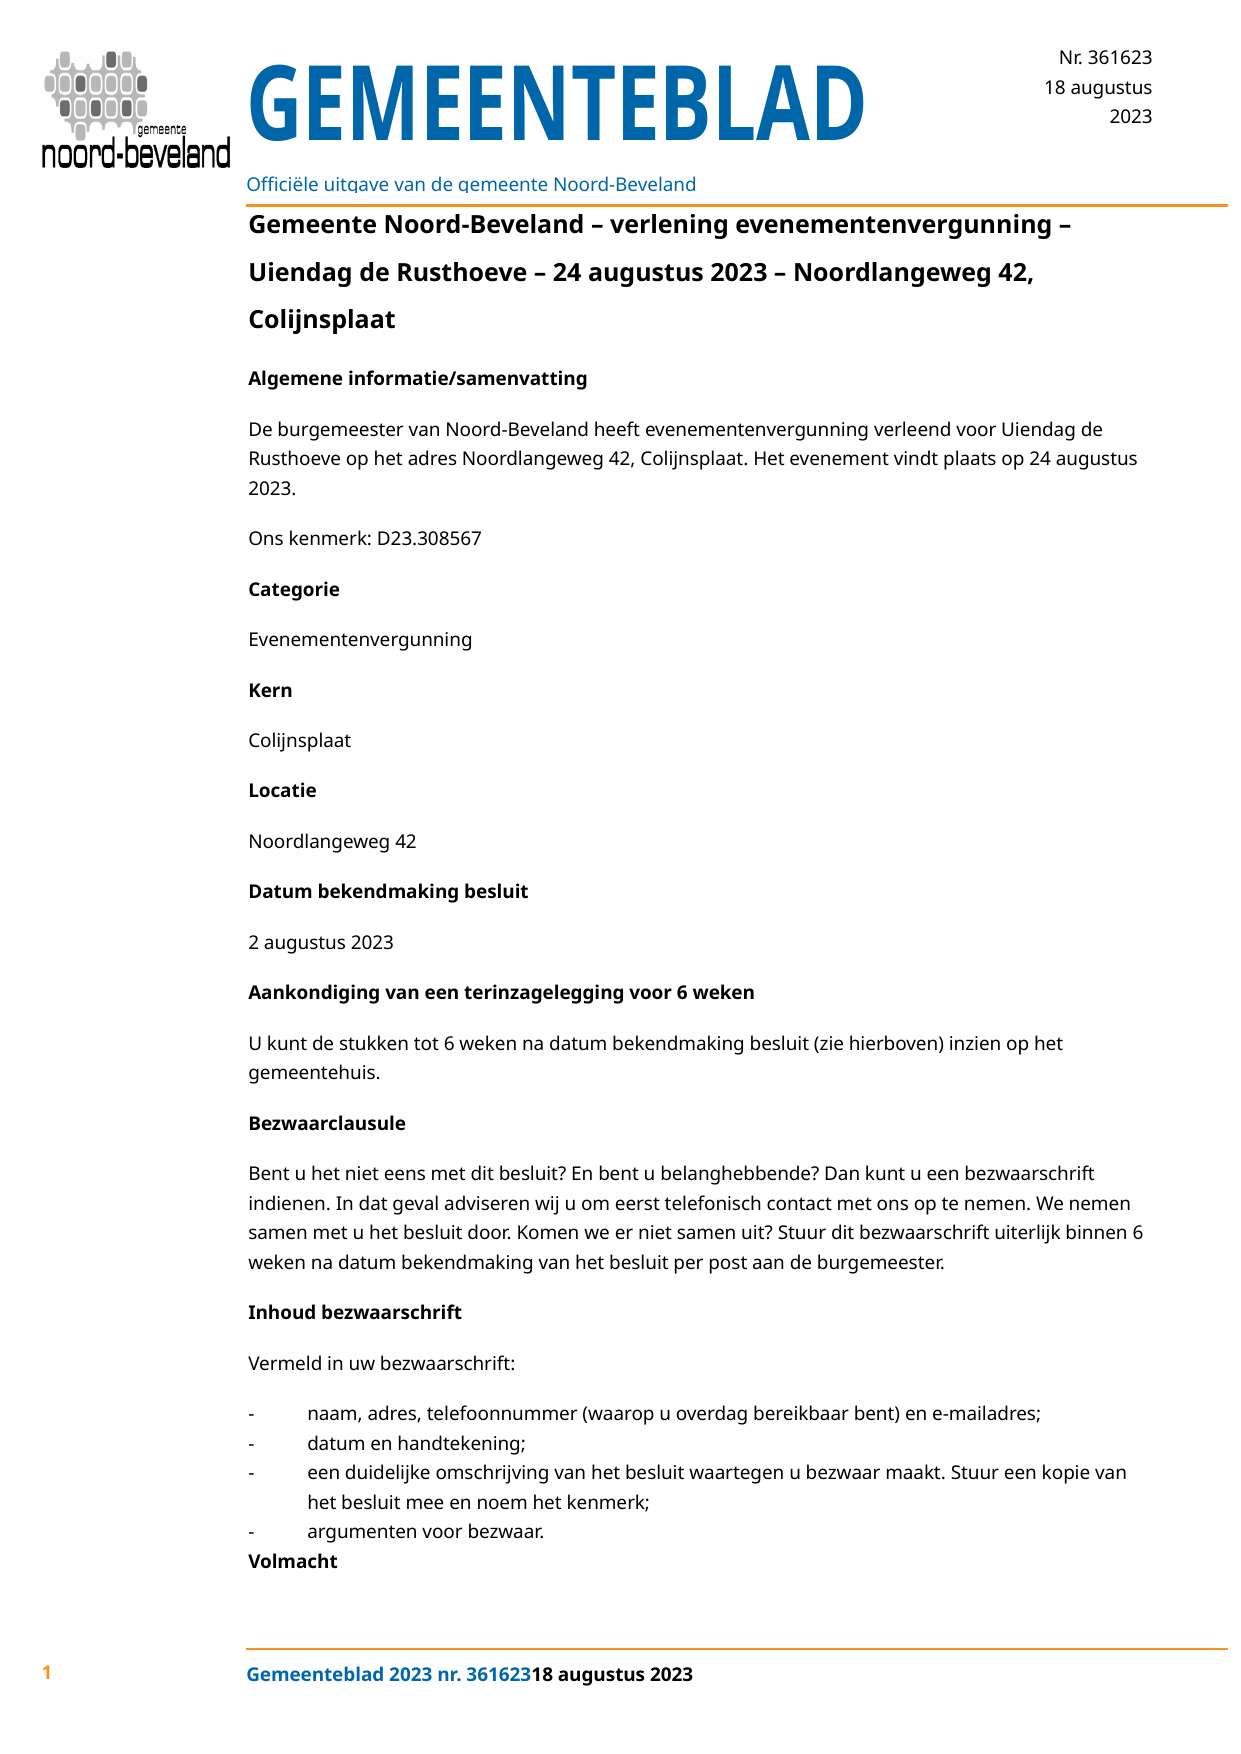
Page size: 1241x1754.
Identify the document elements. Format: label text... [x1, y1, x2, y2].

text Gemeente Noord-Beveland – verlening evenementenvergunning – Uiendag de Rusthoeve – 24 augustus 2023 – Noordlangeweg 42, Colijnsplaat [248, 207, 1152, 336]
list een duidelijke omschrijving van het besluit waartegen u bezwaar maakt. Stuur een kopie van het besluit mee en noem het kenmerk; [248, 1459, 1152, 1514]
text Aankondiging van een terinzagelegging voor 6 weken [248, 979, 1152, 1005]
text Datum bekendmaking besluit [248, 878, 1152, 904]
text Volmacht [248, 1548, 1152, 1574]
text Bezwaarclausule [248, 1110, 1152, 1135]
text Vermeld in uw bezwaarschrift: [248, 1350, 1152, 1375]
list datum en handtekening; [248, 1430, 1152, 1455]
text Evenementenvergunning [248, 626, 1152, 652]
text 2 augustus 2023 [248, 929, 1152, 954]
text Ons kenmerk: D23.308567 [248, 526, 1152, 551]
list naam, adres, telefoonnummer (waarop u overdag bereikbaar bent) en e-mailadres; [248, 1400, 1152, 1426]
text Locatie [248, 778, 1152, 803]
text De burgemeester van Noord-Beveland heeft evenementenvergunning verleend voor Uiendag de Rusthoeve op het adres Noordlangeweg 42, Colijnsplaat. Het evenement vindt plaats op 24 augustus 2023. [248, 416, 1152, 501]
picture [41, 47, 231, 172]
text U kunt de stukken tot 6 weken na datum bekendmaking besluit (zie hierboven) inzien op het gemeentehuis. [248, 1030, 1152, 1085]
text Categorie [248, 576, 1152, 602]
text Bent u het niet eens met dit besluit? En bent u belanghebbende? Dan kunt u een bezwaarschrift indienen. In dat geval adviseren wij u om eerst telefonisch contact met ons op te nemen. We nemen samen met u het besluit door. Komen we er niet samen uit? Stuur dit bezwaarschrift uiterlijk binnen 6 weken na datum bekendmaking van het besluit per post aan de burgemeester. [248, 1160, 1152, 1274]
text Noordlangeweg 42 [248, 828, 1152, 854]
text Colijnsplaat [248, 727, 1152, 753]
text Inhoud bezwaarschrift [248, 1299, 1152, 1325]
list argumenten voor bezwaar. [248, 1518, 1152, 1544]
text Algemene informatie/samenvatting [248, 366, 1152, 391]
text Kern [248, 677, 1152, 702]
